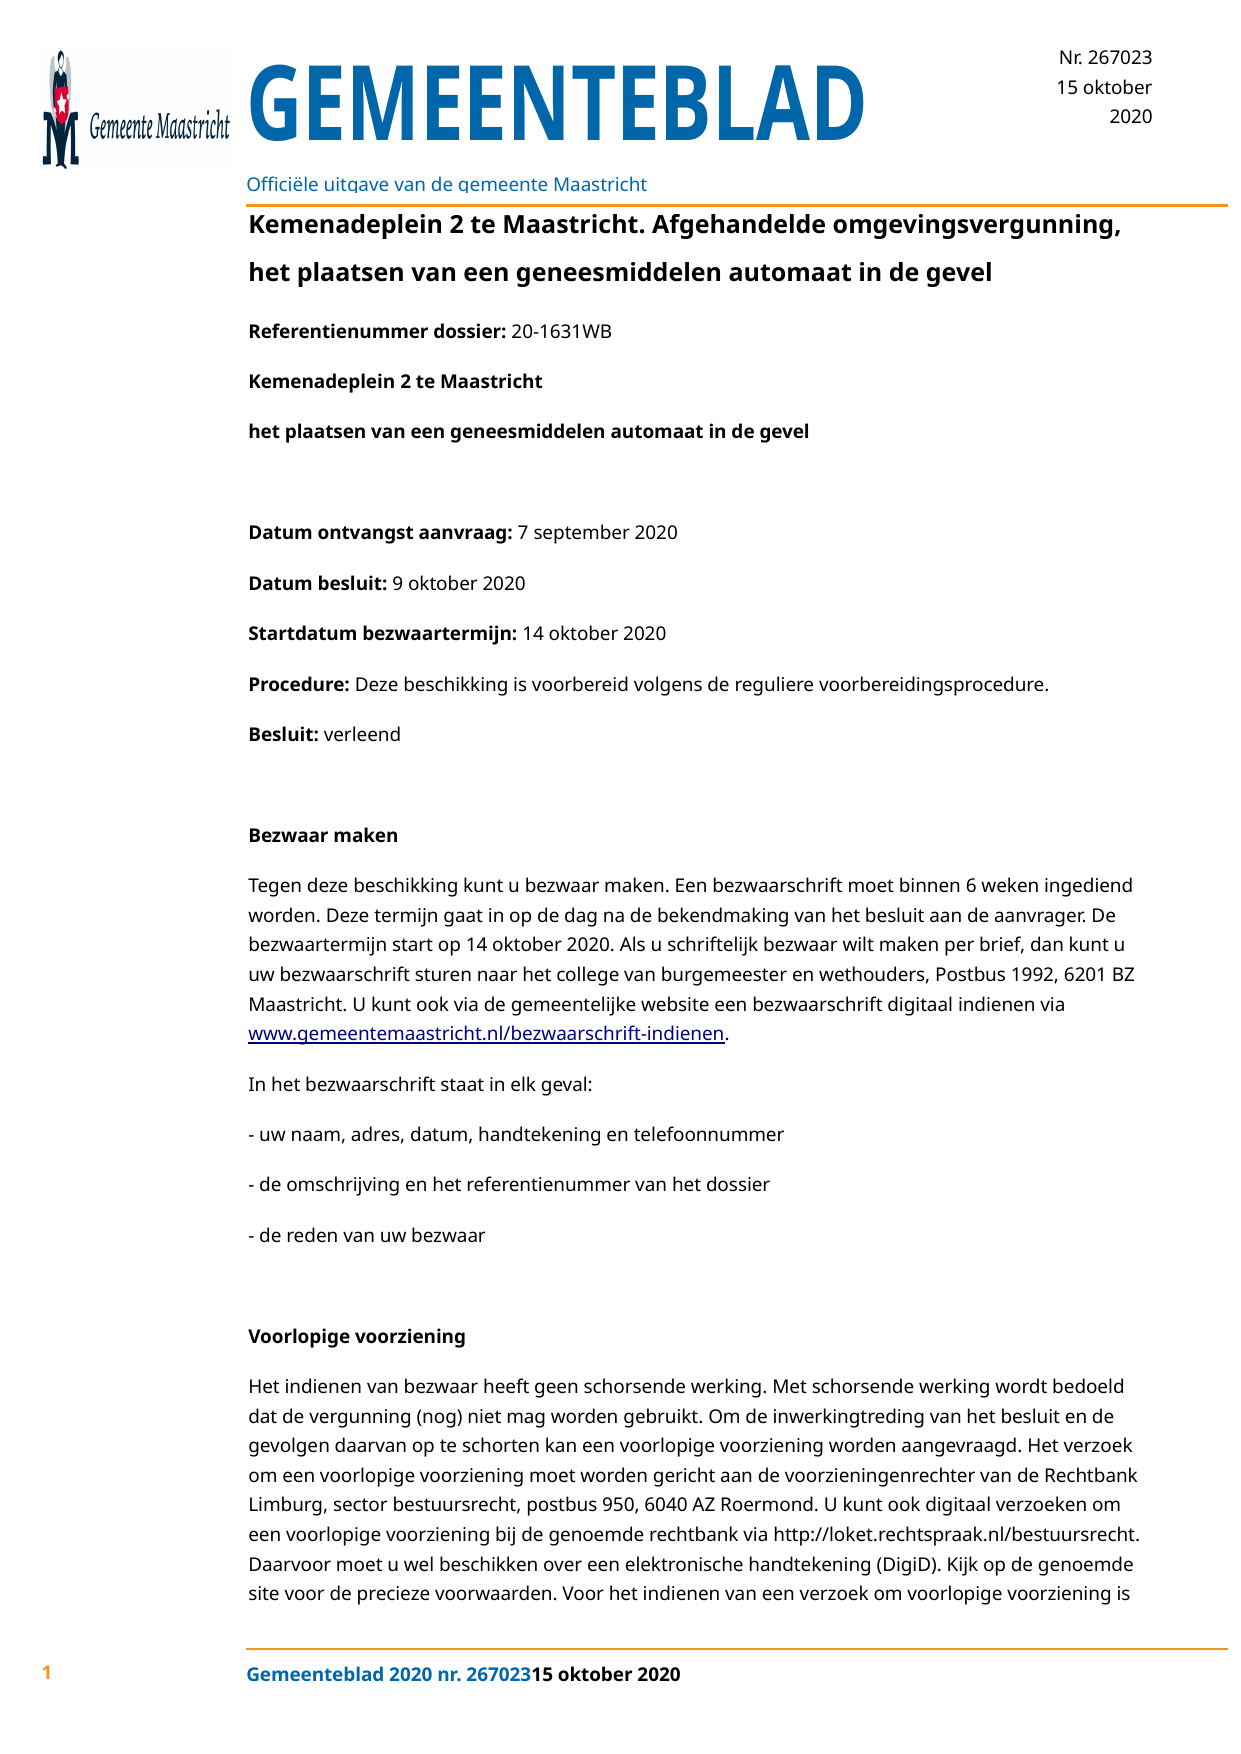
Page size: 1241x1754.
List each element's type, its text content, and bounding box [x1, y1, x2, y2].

text Besluit: verleend [248, 721, 1152, 747]
text Kemenadeplein 2 te Maastricht [248, 368, 1152, 394]
text Datum ontvangst aanvraag: 7 september 2020 [248, 519, 1152, 545]
text - de reden van uw bezwaar [248, 1222, 1152, 1248]
text Procedure: Deze beschikking is voorbereid volgens de reguliere voorbereidingsprocedure. [248, 671, 1152, 697]
text het plaatsen van een geneesmiddelen automaat in de gevel [248, 419, 1152, 444]
text Referentienummer dossier: 20-1631WB [248, 318, 1152, 344]
picture [41, 47, 231, 172]
text Het indienen van bezwaar heeft geen schorsende werking. Met schorsende werking wordt bedoeld dat de vergunning (nog) niet mag worden gebruikt. Om de inwerkingtreding van het besluit en de gevolgen daarvan op te schorten kan een voorlopige voorziening worden aangevraagd. Het verzoek om een voorlopige voorziening moet worden gericht aan de voorzieningenrechter van de Rechtbank Limburg, sector bestuursrecht, postbus 950, 6040 AZ Roermond. U kunt ook digitaal verzoeken om een voorlopige voorziening bij de genoemde rechtbank via http://loket.rechtspraak.nl/bestuursrecht. Daarvoor moet u wel beschikken over een elektronische handtekening (DigiD). Kijk op de genoemde site voor de precieze voorwaarden. Voor het indienen van een verzoek om voorlopige voorziening is [248, 1373, 1152, 1606]
text In het bezwaarschrift staat in elk geval: [248, 1071, 1152, 1097]
text Startdatum bezwaartermijn: 14 oktober 2020 [248, 620, 1152, 646]
text Bezwaar maken [248, 822, 1152, 848]
text Voorlopige voorziening [248, 1323, 1152, 1349]
text Tegen deze beschikking kunt u bezwaar maken. Een bezwaarschrift moet binnen 6 weken ingediend worden. Deze termijn gaat in op de dag na de bekendmaking van het besluit aan de aanvrager. De bezwaartermijn start op 14 oktober 2020. Als u schriftelijk bezwaar wilt maken per brief, dan kunt u uw bezwaarschrift sturen naar het college van burgemeester en wethouders, Postbus 1992, 6201 BZ Maastricht. U kunt ook via de gemeentelijke website een bezwaarschrift digitaal indienen via www.gemeentemaastricht.nl/bezwaarschrift-indienen. [248, 872, 1152, 1046]
text - uw naam, adres, datum, handtekening en telefoonnummer [248, 1121, 1152, 1147]
text - de omschrijving en het referentienummer van het dossier [248, 1172, 1152, 1197]
text Datum besluit: 9 oktober 2020 [248, 570, 1152, 596]
text Kemenadeplein 2 te Maastricht. Afgehandelde omgevingsvergunning, het plaatsen van een geneesmiddelen automaat in de gevel [248, 207, 1152, 288]
